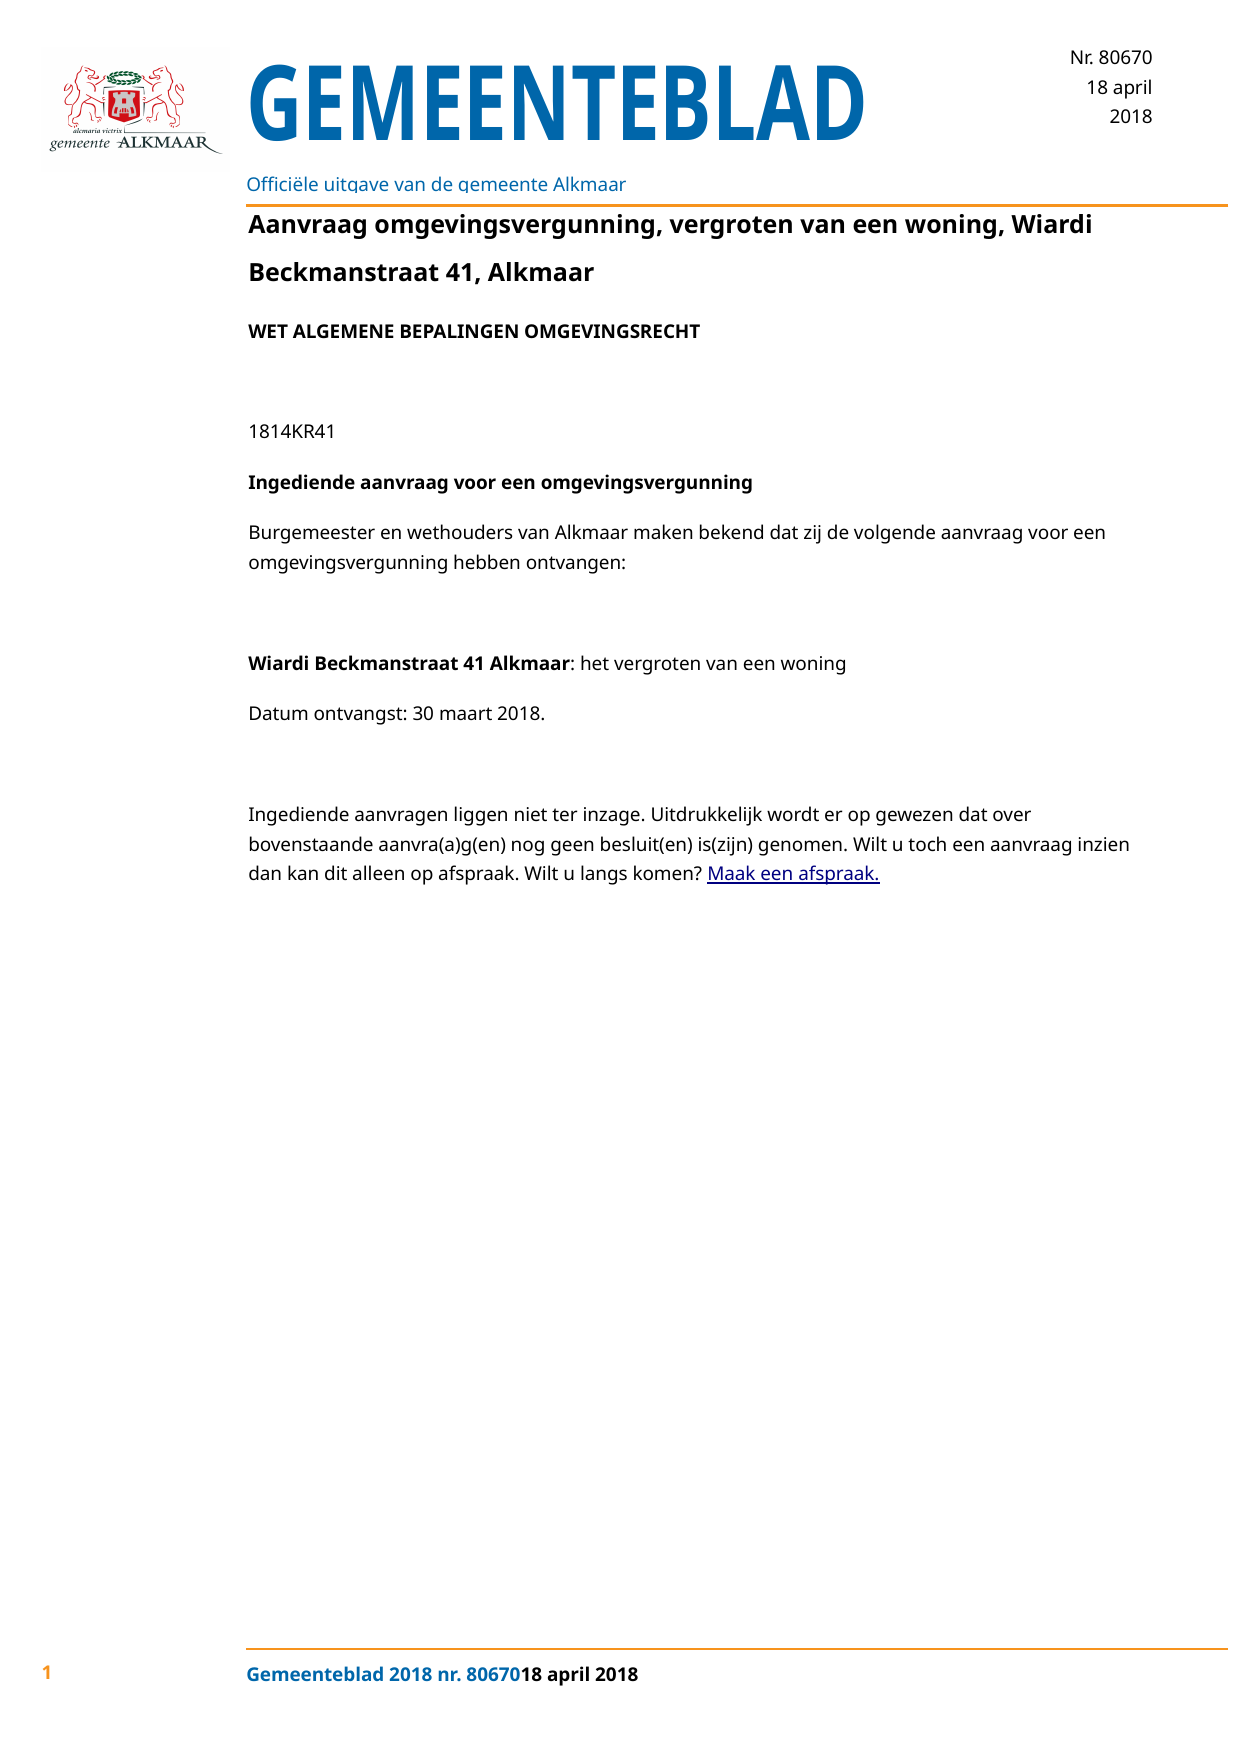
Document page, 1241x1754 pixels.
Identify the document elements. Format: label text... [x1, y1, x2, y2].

picture [41, 47, 231, 172]
text Aanvraag omgevingsvergunning, vergroten van een woning, Wiardi Beckmanstraat 41, Alkmaar [248, 207, 1152, 288]
text Datum ontvangst: 30 maart 2018. [248, 700, 1152, 726]
text WET ALGEMENE BEPALINGEN OMGEVINGSRECHT [248, 318, 1152, 344]
text Ingediende aanvraag voor een omgevingsvergunning [248, 469, 1152, 495]
text 1814KR41 [248, 419, 1152, 444]
text Burgemeester en wethouders van Alkmaar maken bekend dat zij de volgende aanvraag voor een omgevingsvergunning hebben ontvangen: [248, 519, 1152, 575]
text Ingediende aanvragen liggen niet ter inzage. Uitdrukkelijk wordt er op gewezen dat over bovenstaande aanvra(a)g(en) nog geen besluit(en) is(zijn) genomen. Wilt u toch een aanvraag inzien dan kan dit alleen op afspraak. Wilt u langs komen? Maak een afspraak. [248, 801, 1152, 886]
text Wiardi Beckmanstraat 41 Alkmaar: het vergroten van een woning [248, 650, 1152, 676]
